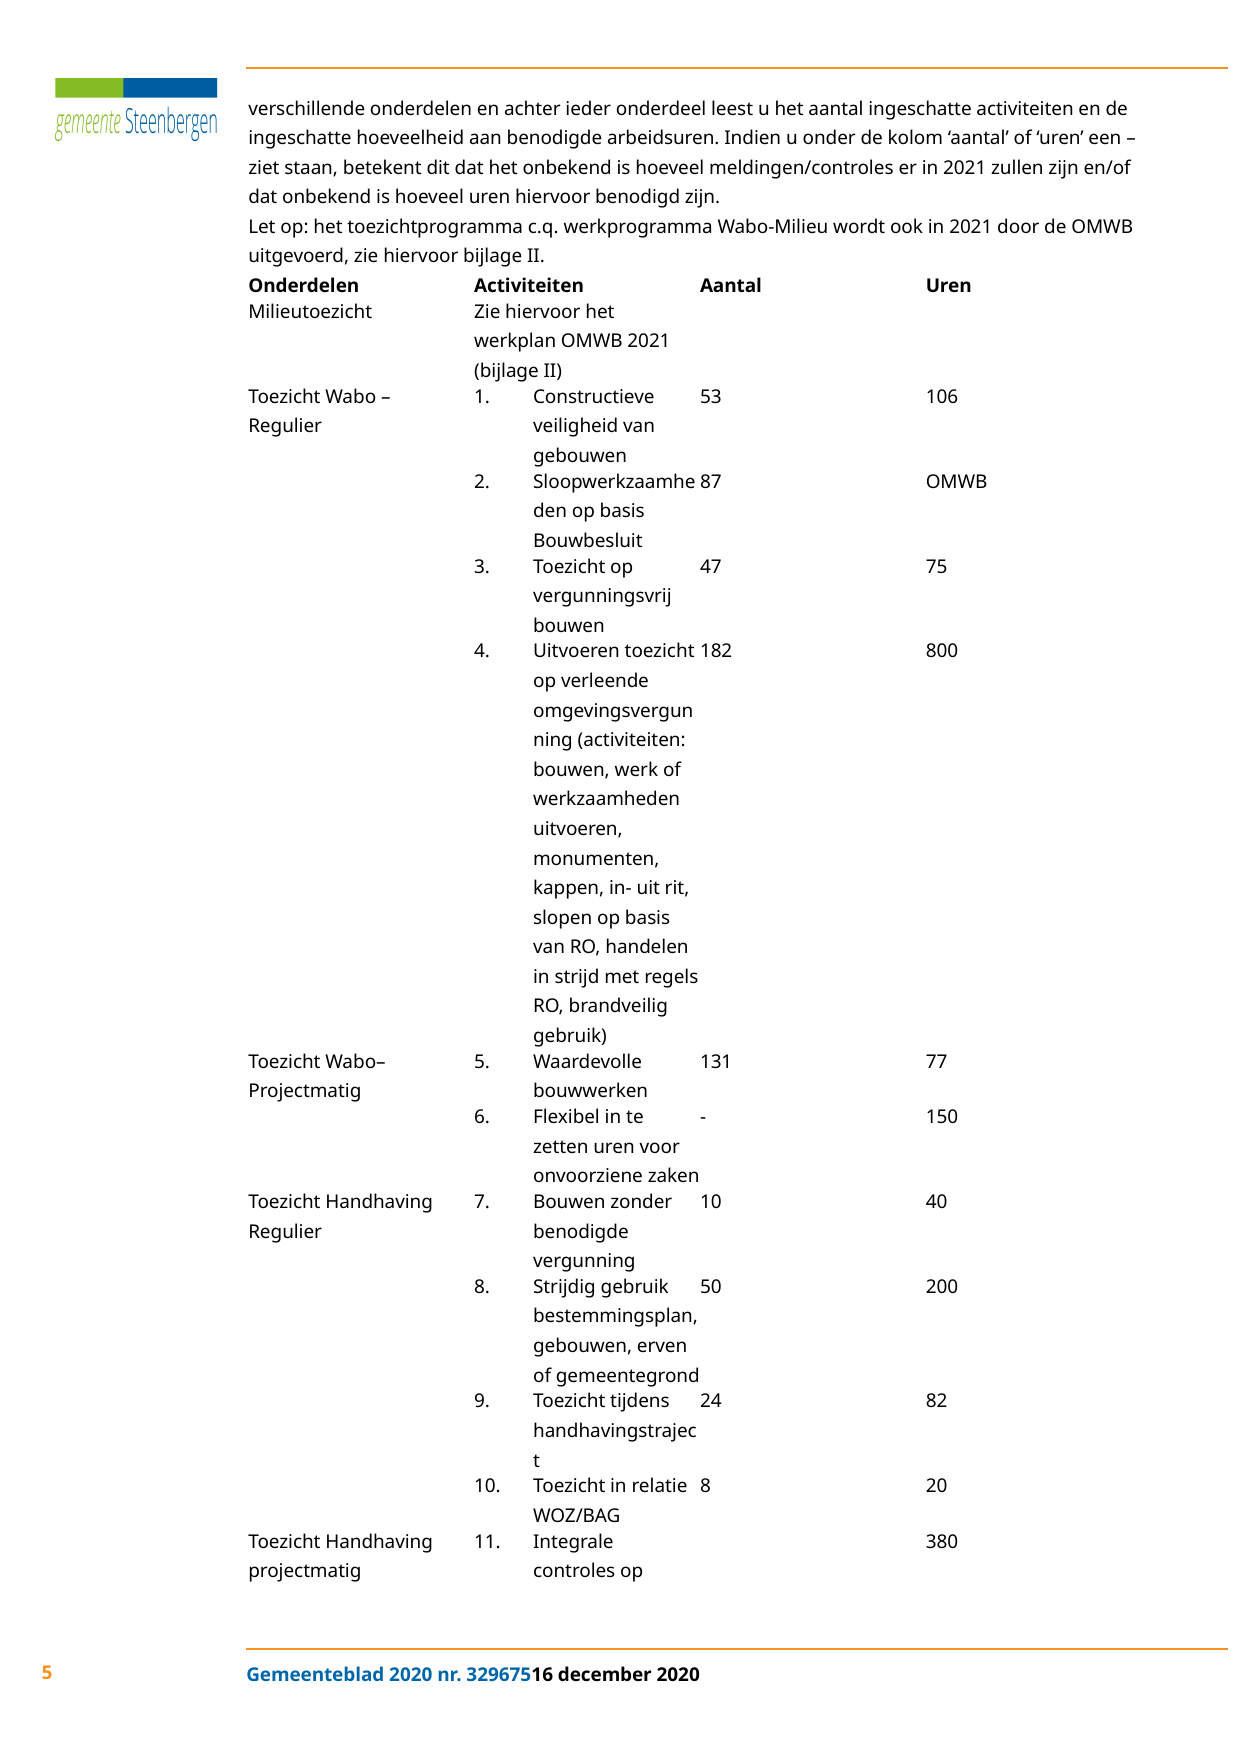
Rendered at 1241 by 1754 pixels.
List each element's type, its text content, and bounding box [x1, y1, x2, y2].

table_cell - [700, 1103, 926, 1188]
table_cell 800 [926, 638, 1152, 1048]
text Let op: het toezichtprogramma c.q. werkprogramma Wabo-Milieu wordt ook in 2021 door de OMWB uitgevoerd, zie hiervoor bijlage II. [248, 213, 1152, 268]
table_cell 20 [926, 1473, 1152, 1528]
table_cell [248, 1273, 474, 1388]
table_cell Waardevolle bouwwerken [474, 1048, 700, 1103]
table_cell Toezicht tijdens handhavingstraject [474, 1388, 700, 1472]
table_cell 150 [926, 1103, 1152, 1188]
table_cell 77 [926, 1048, 1152, 1103]
table_cell Toezicht Wabo – Regulier [248, 383, 474, 1048]
table_cell 53 [700, 383, 926, 468]
table_cell 10 [700, 1188, 926, 1273]
table_cell Toezicht in relatie WOZ/BAG [474, 1473, 700, 1528]
table_cell Toezicht op vergunningsvrij bouwen [474, 553, 700, 638]
table_header Aantal [700, 273, 926, 298]
table_header Uren [926, 273, 1152, 298]
table_cell Flexibel in te zetten uren voor onvoorziene zaken [474, 1103, 700, 1188]
table_cell Milieutoezicht [248, 298, 474, 383]
table_cell [248, 1473, 474, 1528]
table_cell 106 [926, 383, 1152, 468]
table_cell Toezicht Handhaving projectmatig [248, 1528, 474, 1583]
table_cell Toezicht Wabo–Projectmatig [248, 1048, 474, 1188]
table_cell 82 [926, 1388, 1152, 1472]
table_cell [700, 298, 926, 383]
table_cell Zie hiervoor het werkplan OMWB 2021 (bijlage II) [474, 298, 700, 383]
table_cell Strijdig gebruik bestemmingsplan, gebouwen, erven of gemeentegrond [474, 1273, 700, 1388]
table_cell 87 [700, 468, 926, 553]
table_cell [248, 1388, 474, 1472]
table_cell [926, 298, 1152, 383]
table_cell 131 [700, 1048, 926, 1103]
table_cell 40 [926, 1188, 1152, 1273]
table_cell 182 [700, 638, 926, 1048]
table_cell 380 [926, 1528, 1152, 1583]
table_cell 50 [700, 1273, 926, 1388]
table_header Onderdelen [248, 273, 474, 298]
picture [41, 47, 231, 172]
table_cell 47 [700, 553, 926, 638]
table_cell Integrale controles op [474, 1528, 700, 1583]
table_cell Constructieve veiligheid van gebouwen [474, 383, 700, 468]
table_header Activiteiten [474, 273, 700, 298]
table_cell Toezicht Handhaving Regulier [248, 1188, 474, 1273]
table_cell 24 [700, 1388, 926, 1472]
table_cell [700, 1528, 926, 1583]
table_cell 8 [700, 1473, 926, 1528]
table_cell 200 [926, 1273, 1152, 1388]
table_cell Uitvoeren toezicht op verleende omgevingsvergunning (activiteiten: bouwen, werk of werkzaamheden uitvoeren, monumenten, kappen, in- uit rit, slopen op basis van RO, handelen in strijd met regels RO, brandveilig gebruik) [474, 638, 700, 1048]
table_cell Sloopwerkzaamheden op basis Bouwbesluit [474, 468, 700, 553]
text verschillende onderdelen en achter ieder onderdeel leest u het aantal ingeschatte activiteiten en de ingeschatte hoeveelheid aan benodigde arbeidsuren. Indien u onder de kolom ‘aantal’ of ‘uren’ een – ziet staan, betekent dit dat het onbekend is hoeveel meldingen/controles er in 2021 zullen zijn en/of dat onbekend is hoeveel uren hiervoor benodigd zijn. [248, 95, 1152, 209]
table_cell 75 [926, 553, 1152, 638]
table_cell OMWB [926, 468, 1152, 553]
table_cell Bouwen zonder benodigde vergunning [474, 1188, 700, 1273]
